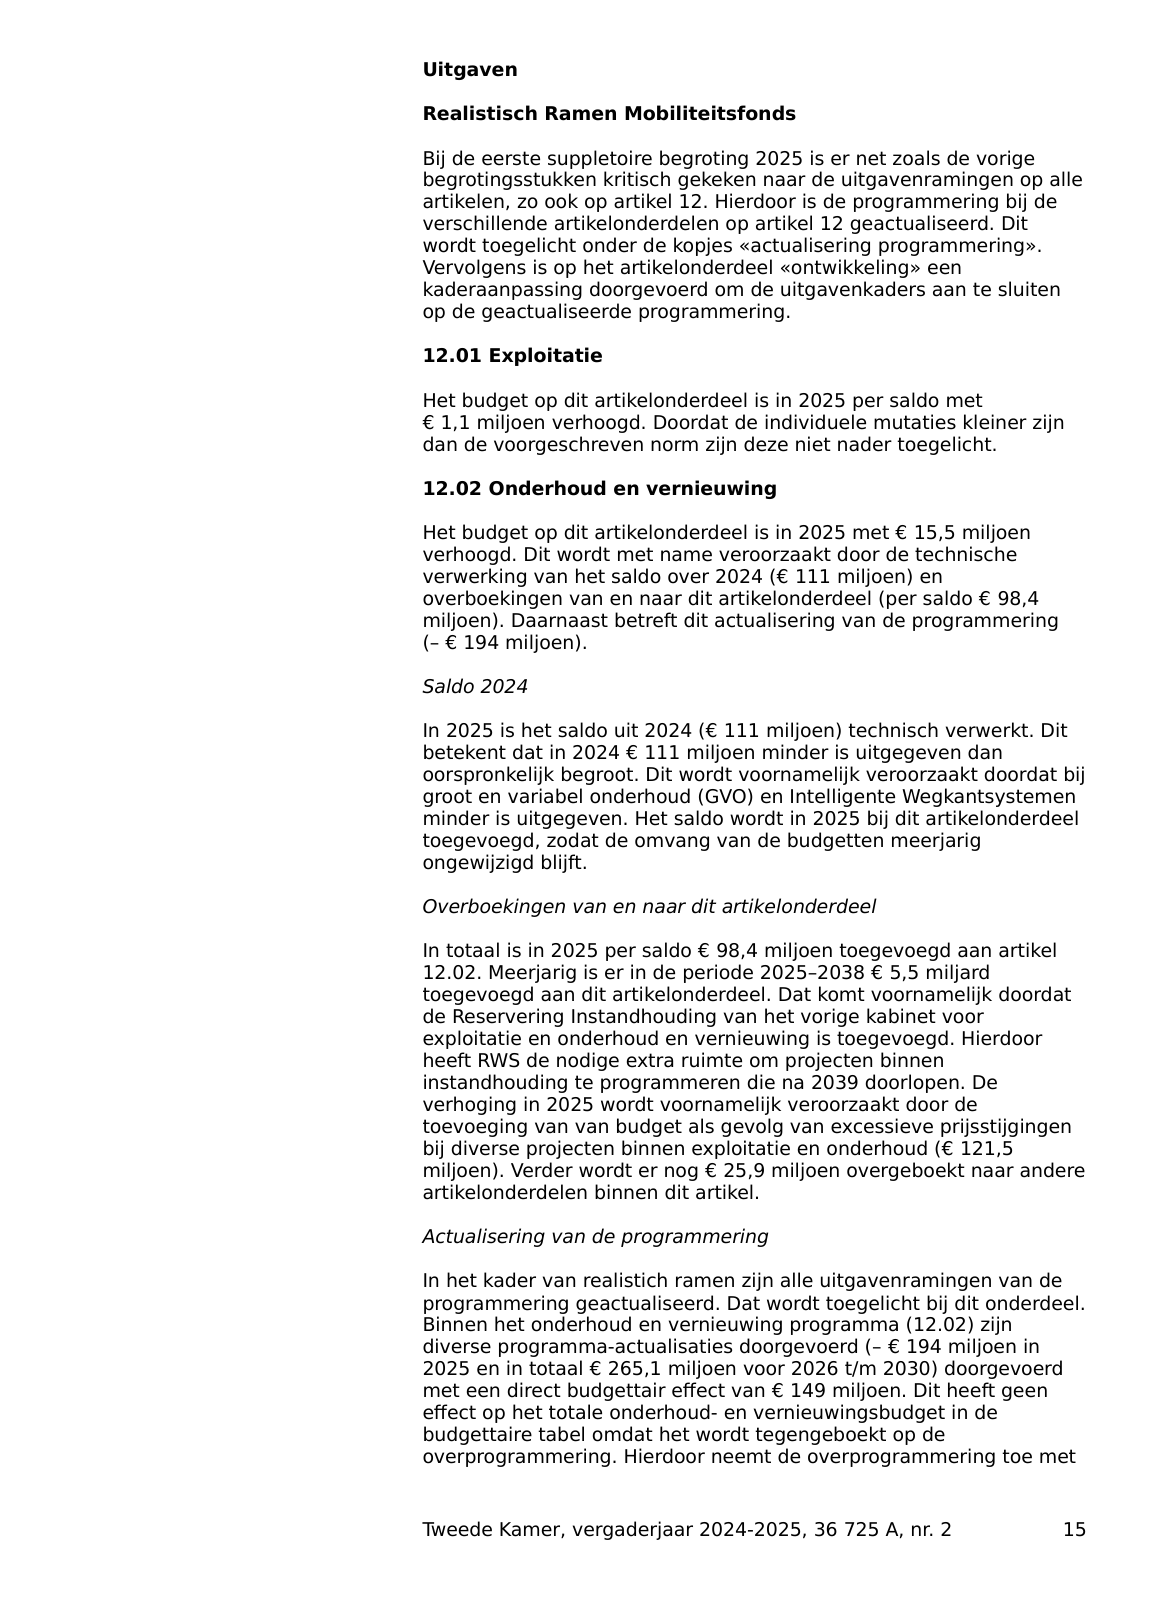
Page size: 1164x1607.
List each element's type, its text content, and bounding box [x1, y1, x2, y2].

text In 2025 is het saldo uit 2024 (€ 111 miljoen) technisch verwerkt. Dit betekent dat in 2024 € 111 miljoen minder is uitgegeven dan oorspronkelijk begroot. Dit wordt voornamelijk veroorzaakt doordat bij groot en variabel onderhoud (GVO) en Intelligente Wegkantsystemen minder is uitgegeven. Het saldo wordt in 2025 bij dit artikelonderdeel toegevoegd, zodat de omvang van de budgetten meerjarig ongewijzigd blijft. [422, 720, 1087, 874]
subtitle Uitgaven [422, 59, 1087, 81]
subtitle Realistisch Ramen Mobiliteitsfonds [422, 103, 1087, 125]
subtitle 12.01 Exploitatie [422, 345, 1087, 367]
text Het budget op dit artikelonderdeel is in 2025 per saldo met € 1,1 miljoen verhoogd. Doordat de individuele mutaties kleiner zijn dan de voorgeschreven norm zijn deze niet nader toegelicht. [422, 389, 1087, 456]
subtitle Saldo 2024 [422, 676, 1087, 698]
subtitle Actualisering van de programmering [422, 1226, 1087, 1248]
subtitle Overboekingen van en naar dit artikelonderdeel [422, 896, 1087, 918]
text In het kader van realistich ramen zijn alle uitgavenramingen van de programmering geactualiseerd. Dat wordt toegelicht bij dit onderdeel. [422, 1270, 1087, 1314]
text In totaal is in 2025 per saldo € 98,4 miljoen toegevoegd aan artikel 12.02. Meerjarig is er in de periode 2025–2038 € 5,5 miljard toegevoegd aan dit artikelonderdeel. Dat komt voornamelijk doordat de Reservering Instandhouding van het vorige kabinet voor exploitatie en onderhoud en vernieuwing is toegevoegd. Hierdoor heeft RWS de nodige extra ruimte om projecten binnen instandhouding te programmeren die na 2039 doorlopen. De verhoging in 2025 wordt voornamelijk veroorzaakt door de toevoeging van van budget als gevolg van excessieve prijsstijgingen bij diverse projecten binnen exploitatie en onderhoud (€ 121,5 miljoen). Verder wordt er nog € 25,9 miljoen overgeboekt naar andere artikelonderdelen binnen dit artikel. [422, 940, 1087, 1204]
text Bij de eerste suppletoire begroting 2025 is er net zoals de vorige begrotingsstukken kritisch gekeken naar de uitgavenramingen op alle artikelen, zo ook op artikel 12. Hierdoor is de programmering bij de verschillende artikelonderdelen op artikel 12 geactualiseerd. Dit wordt toegelicht onder de kopjes «actualisering programmering». Vervolgens is op het artikelonderdeel «ontwikkeling» een kaderaanpassing doorgevoerd om de uitgavenkaders aan te sluiten op de geactualiseerde programmering. [422, 147, 1087, 323]
subtitle 12.02 Onderhoud en vernieuwing [422, 478, 1087, 500]
text Binnen het onderhoud en vernieuwing programma (12.02) zijn diverse programma-actualisaties doorgevoerd (– € 194 miljoen in 2025 en in totaal € 265,1 miljoen voor 2026 t/m 2030) doorgevoerd met een direct budgettair effect van € 149 miljoen. Dit heeft geen effect op het totale onderhoud- en vernieuwingsbudget in de budgettaire tabel omdat het wordt tegengeboekt op de overprogrammering. Hierdoor neemt de overprogrammering toe met [422, 1314, 1087, 1468]
text Het budget op dit artikelonderdeel is in 2025 met € 15,5 miljoen verhoogd. Dit wordt met name veroorzaakt door de technische verwerking van het saldo over 2024 (€ 111 miljoen) en overboekingen van en naar dit artikelonderdeel (per saldo € 98,4 miljoen). Daarnaast betreft dit actualisering van de programmering (– € 194 miljoen). [422, 522, 1087, 654]
